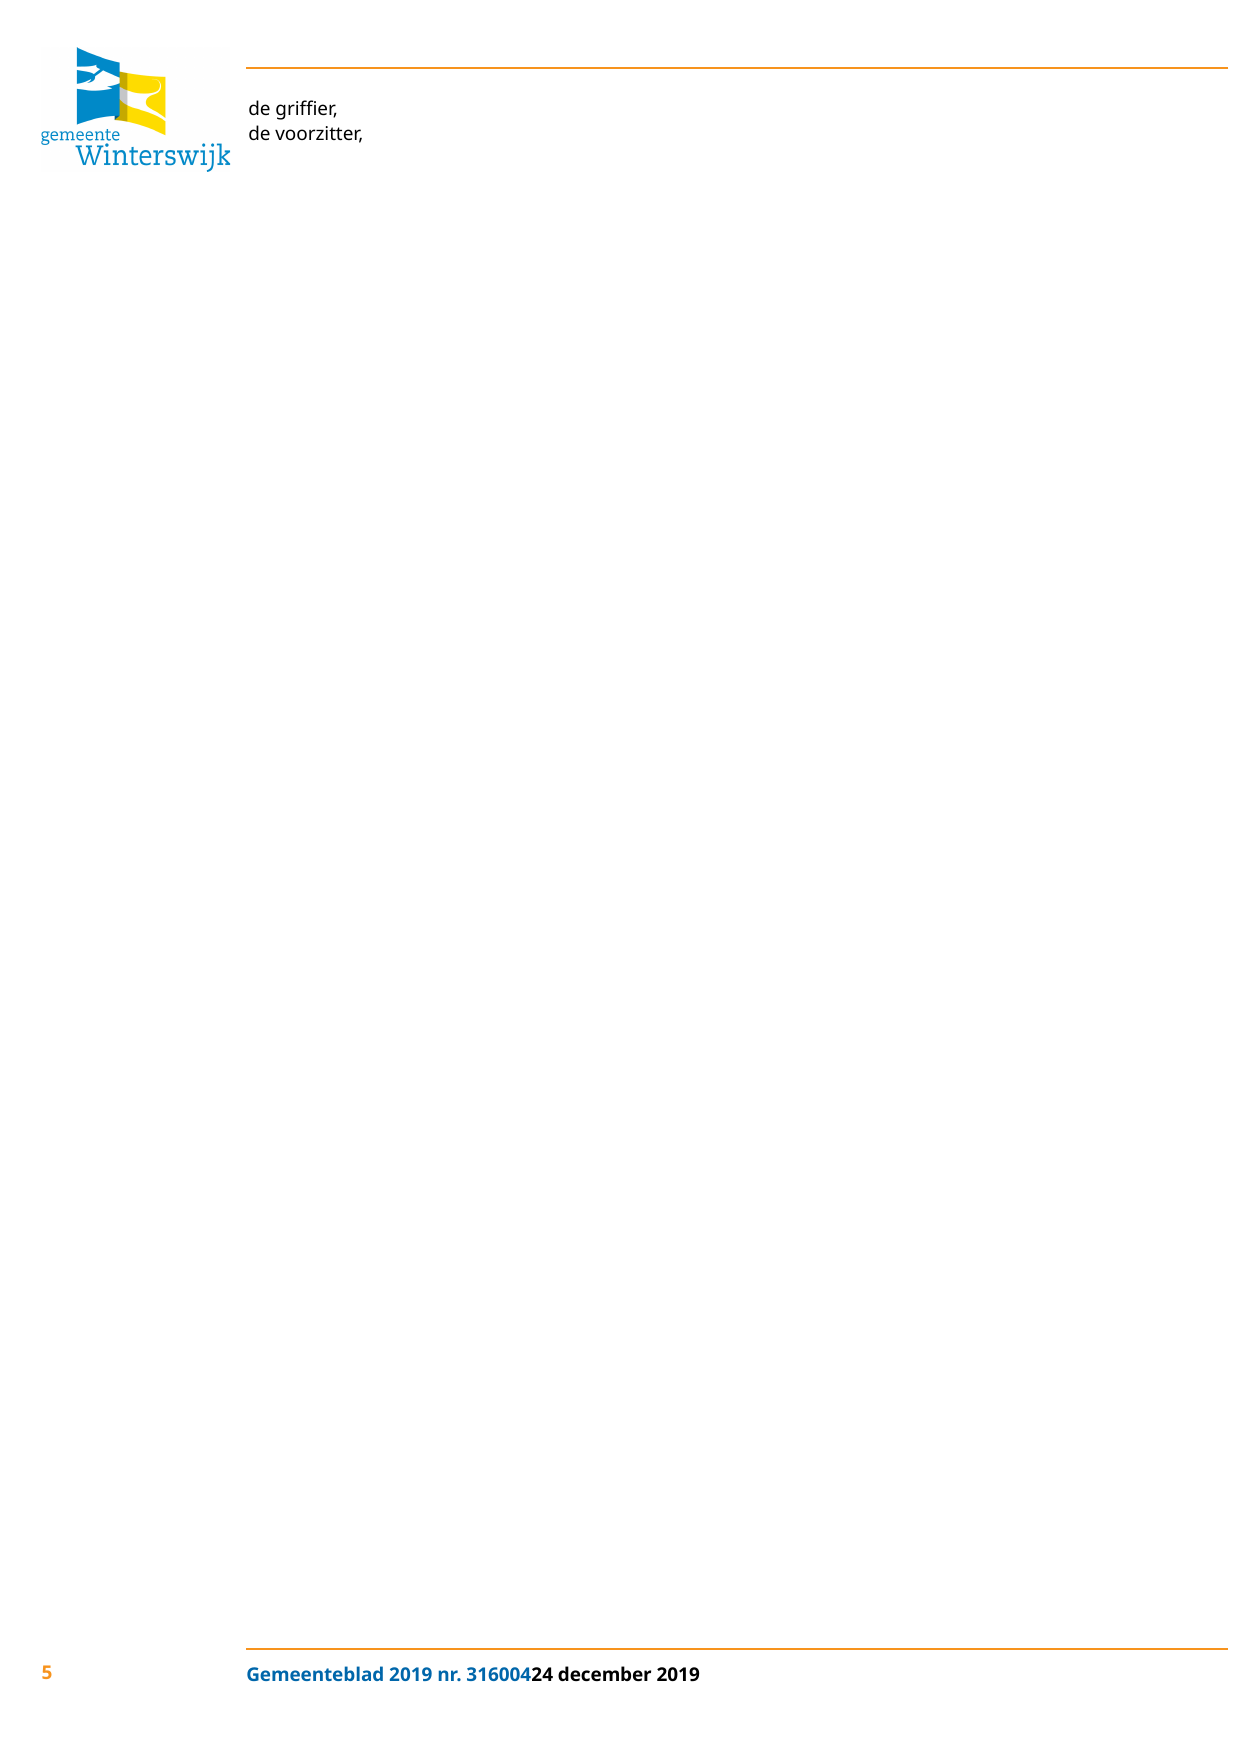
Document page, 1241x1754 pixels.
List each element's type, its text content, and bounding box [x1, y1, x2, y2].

picture [41, 47, 231, 172]
text de griffier, [248, 95, 1152, 121]
text de voorzitter, [248, 121, 1152, 146]
picture [225, 153, 231, 162]
